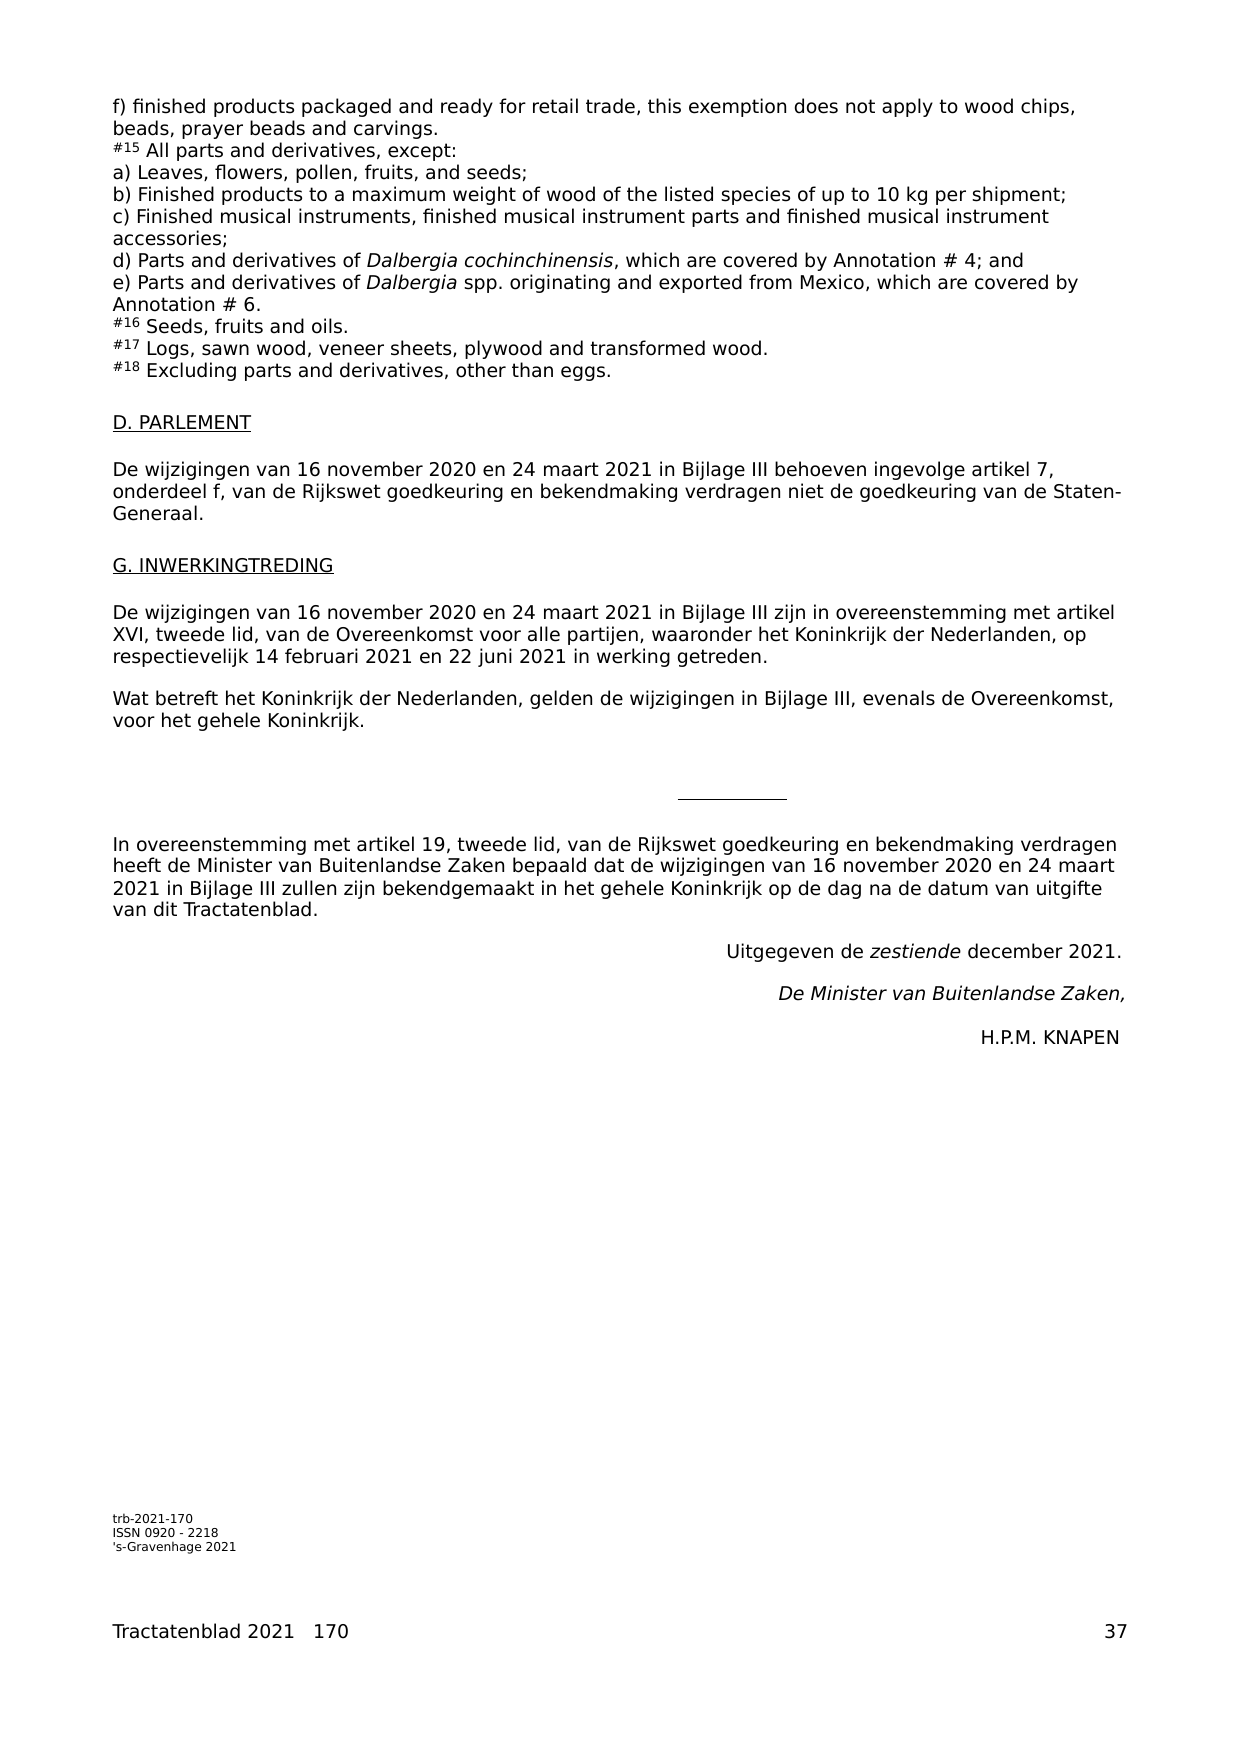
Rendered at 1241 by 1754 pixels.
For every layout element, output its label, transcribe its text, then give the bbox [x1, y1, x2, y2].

text #16 Seeds, fruits and oils. [112, 316, 1128, 338]
text c) Finished musical instruments, finished musical instrument parts and finished musical instrument accessories; [112, 206, 1128, 250]
text #17 Logs, sawn wood, veneer sheets, plywood and transformed wood. [112, 338, 1128, 360]
text 's-Gravenhage 2021 [112, 1540, 346, 1554]
text #18 Excluding parts and derivatives, other than eggs. [112, 360, 1128, 382]
text trb-2021-170 [112, 1512, 346, 1526]
text e) Parts and derivatives of Dalbergia spp. originating and exported from Mexico, which are covered by Annotation # 6. [112, 272, 1128, 316]
text De Minister van Buitenlandse Zaken, H.P.M. KNAPEN [112, 983, 1128, 1049]
text f) finished products packaged and ready for retail trade, this exemption does not apply to wood chips, beads, prayer beads and carvings. [112, 96, 1128, 140]
text Uitgegeven de zestiende december 2021. [112, 941, 1128, 963]
text De wijzigingen van 16 november 2020 en 24 maart 2021 in Bijlage III zijn in overeenstemming met artikel XVI, tweede lid, van de Overeenkomst voor alle partijen, waaronder het Koninkrijk der Nederlanden, op respectievelijk 14 februari 2021 en 22 juni 2021 in werking getreden. [112, 602, 1128, 667]
text ISSN 0920 - 2218 [112, 1526, 346, 1540]
text d) Parts and derivatives of Dalbergia cochinchinensis, which are covered by Annotation # 4; and [112, 250, 1128, 272]
text Wat betreft het Koninkrijk der Nederlanden, gelden de wijzigingen in Bijlage III, evenals de Overeenkomst, voor het gehele Koninkrijk. [112, 687, 1128, 731]
text #15 All parts and derivatives, except: [112, 140, 1128, 162]
subtitle G. INWERKINGTREDING [112, 554, 1128, 577]
subtitle D. PARLEMENT [112, 412, 1128, 434]
text a) Leaves, flowers, pollen, fruits, and seeds; [112, 162, 1128, 184]
text De wijzigingen van 16 november 2020 en 24 maart 2021 in Bijlage III behoeven ingevolge artikel 7, onderdeel f, van de Rijkswet goedkeuring en bekendmaking verdragen niet de goedkeuring van de Staten-Generaal. [112, 459, 1128, 524]
text b) Finished products to a maximum weight of wood of the listed species of up to 10 kg per shipment; [112, 184, 1128, 206]
text In overeenstemming met artikel 19, tweede lid, van de Rijkswet goedkeuring en bekendmaking verdragen heeft de Minister van Buitenlandse Zaken bepaald dat de wijzigingen van 16 november 2020 en 24 maart 2021 in Bijlage III zullen zijn bekendgemaakt in het gehele Koninkrijk op de dag na de datum van uitgifte van dit Tractatenblad. [112, 833, 1128, 921]
